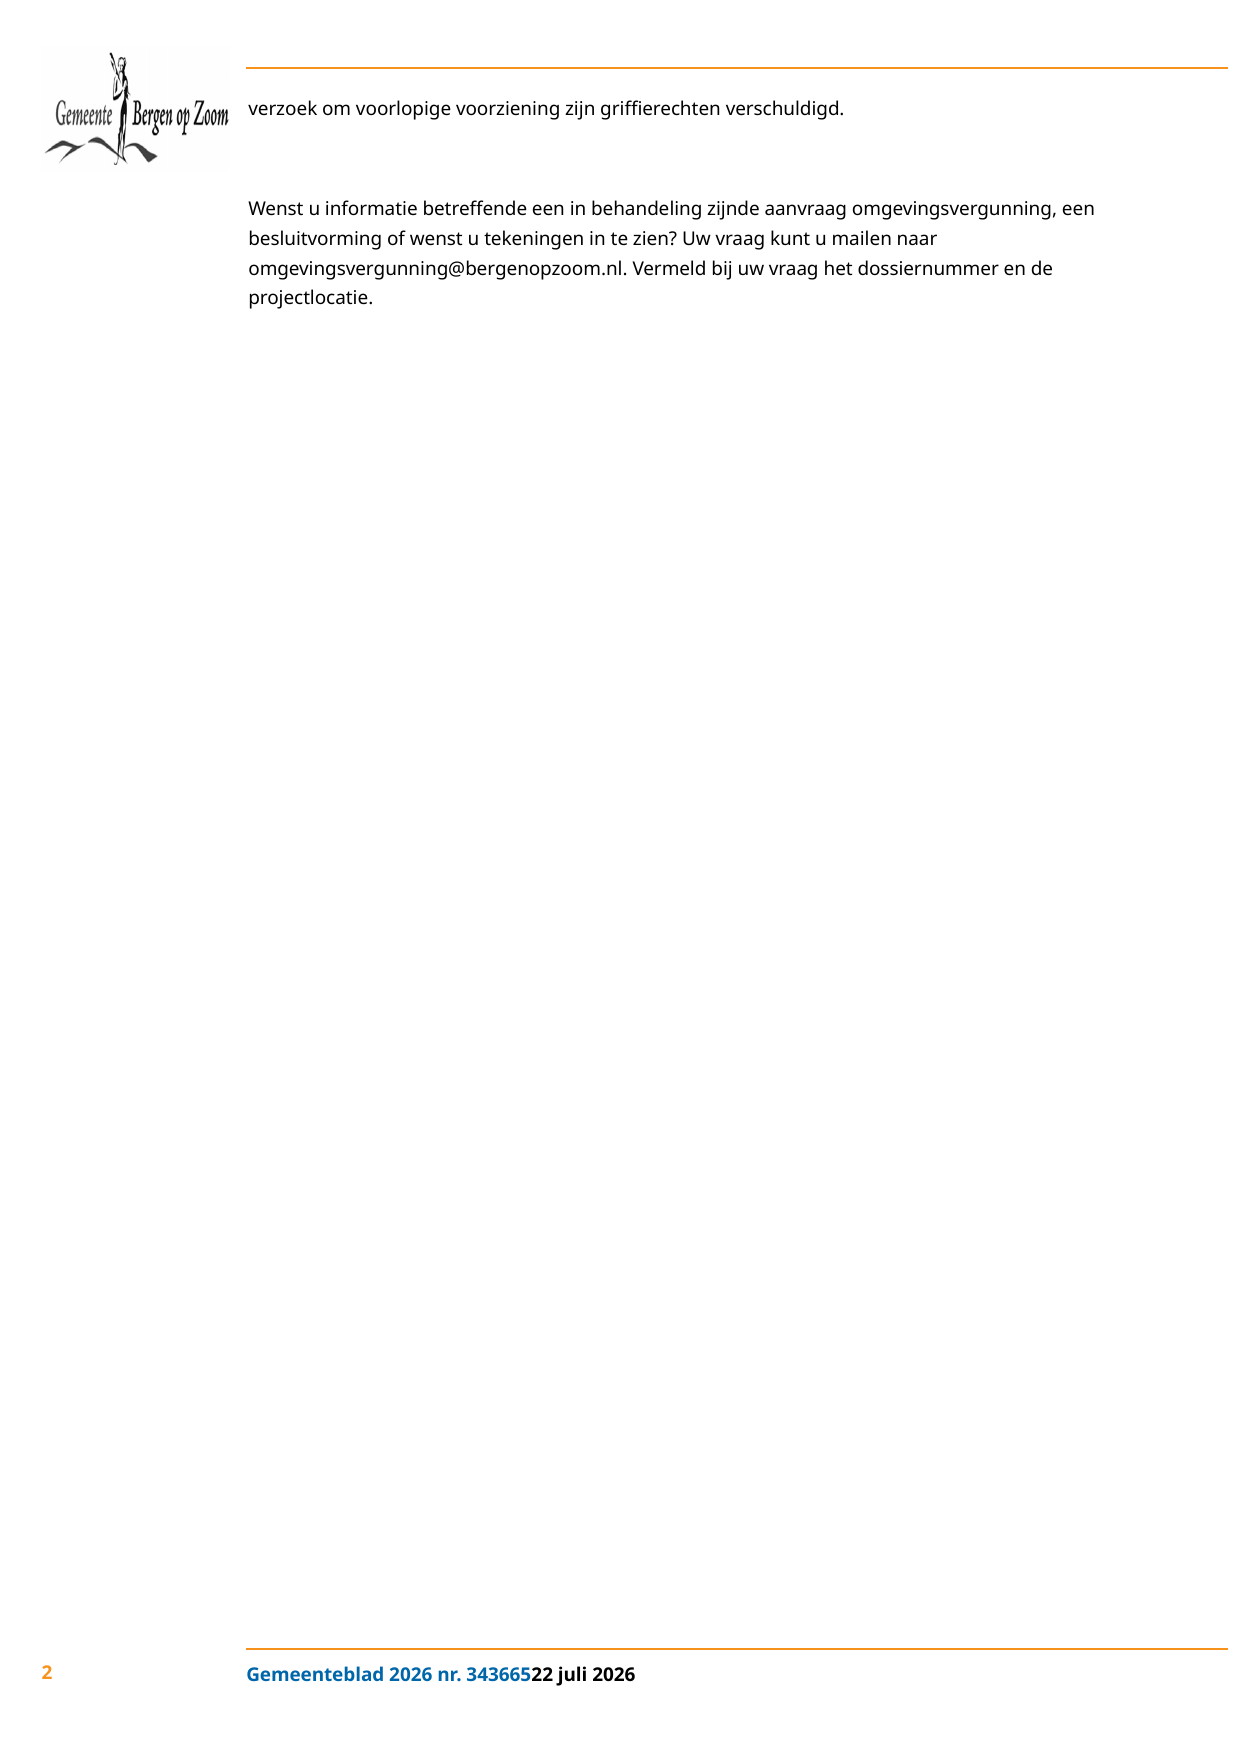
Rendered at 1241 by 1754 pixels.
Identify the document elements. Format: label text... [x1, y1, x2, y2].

picture [41, 47, 231, 172]
text verzoek om voorlopige voorziening zijn griffierechten verschuldigd. [248, 95, 1152, 121]
text Wenst u informatie betreffende een in behandeling zijnde aanvraag omgevingsvergunning, een besluitvorming of wenst u tekeningen in te zien? Uw vraag kunt u mailen naar omgevingsvergunning@bergenopzoom.nl. Vermeld bij uw vraag het dossiernummer en de projectlocatie. [248, 196, 1152, 310]
